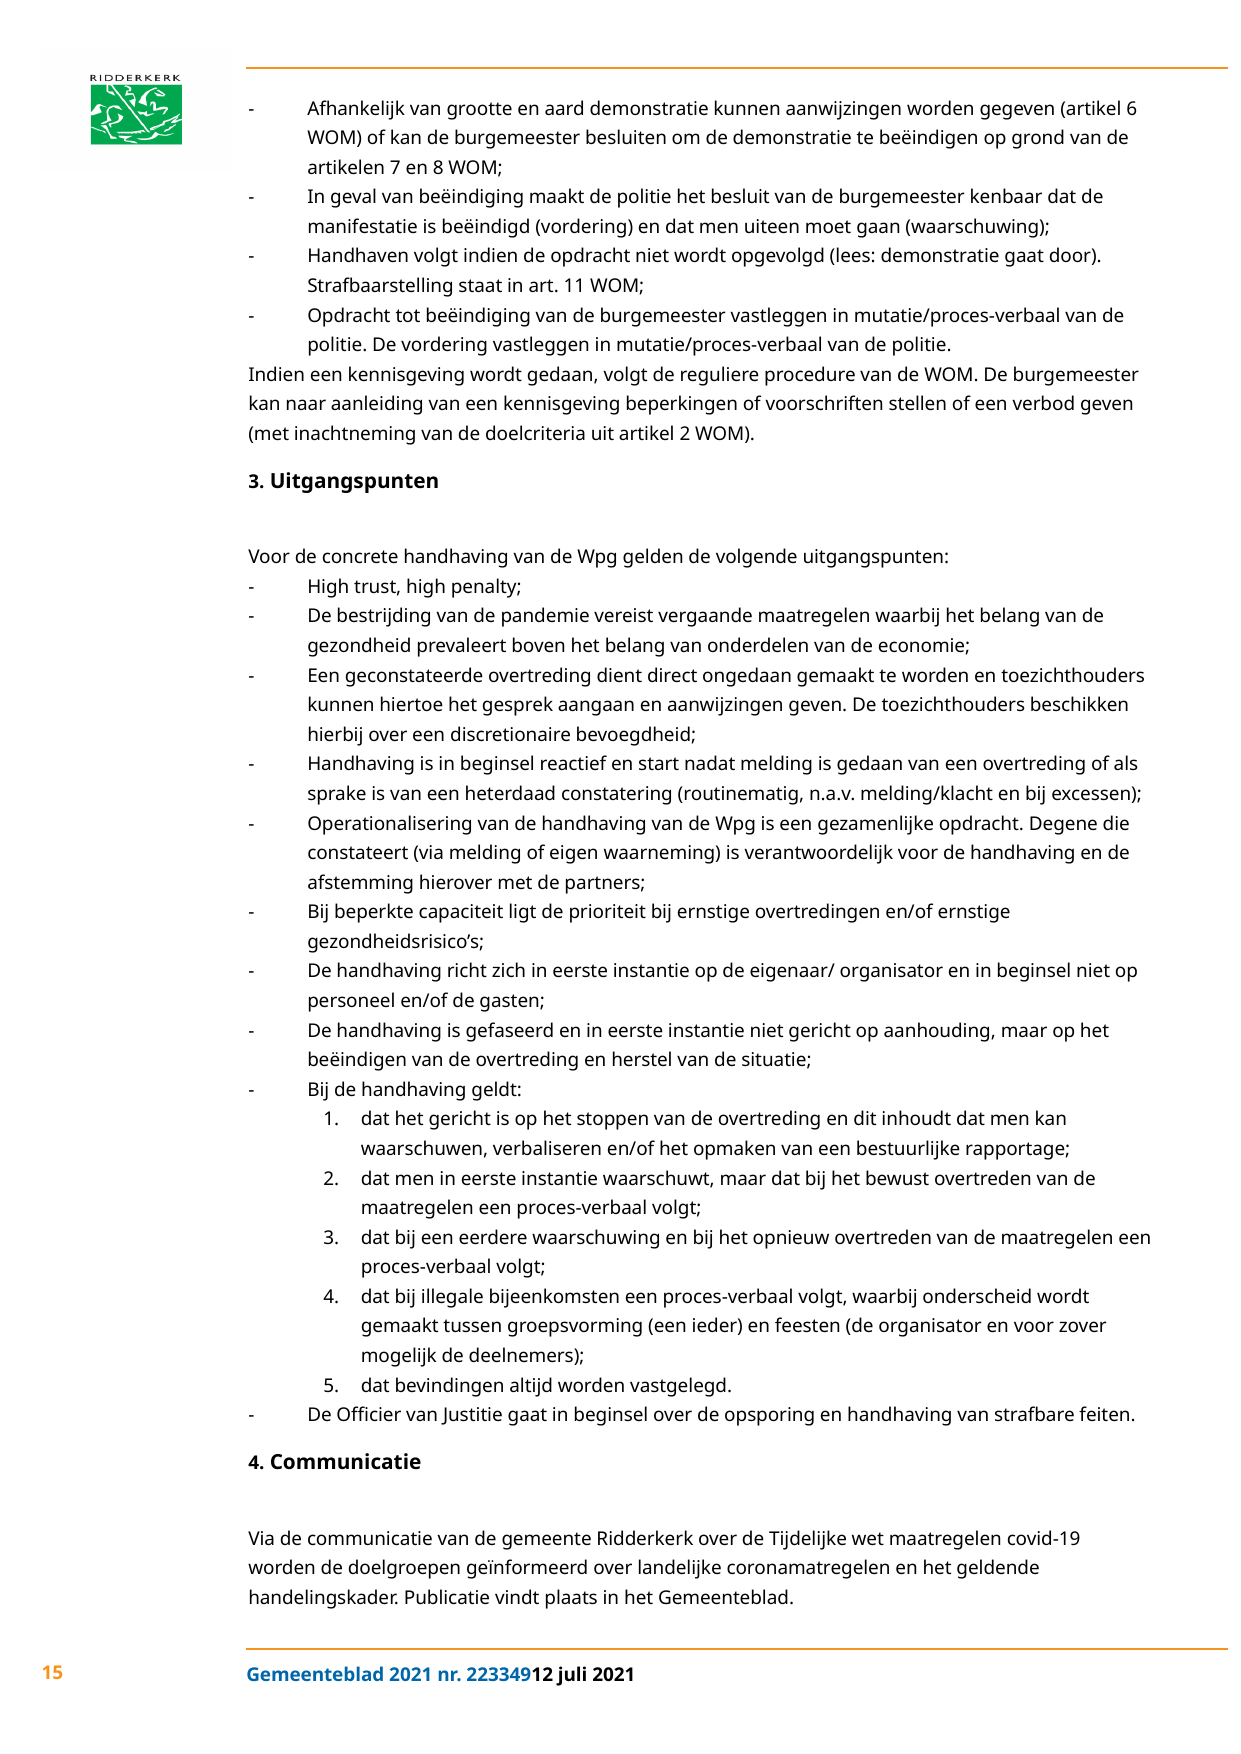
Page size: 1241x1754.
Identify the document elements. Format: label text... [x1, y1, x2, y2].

list De Officier van Justitie gaat in beginsel over de opsporing en handhaving van strafbare feiten. [248, 1401, 1152, 1427]
list dat bevindingen altijd worden vastgelegd. [323, 1372, 1152, 1398]
list dat bij illegale bijeenkomsten een proces-verbaal volgt, waarbij onderscheid wordt gemaakt tussen groepsvorming (een ieder) en feesten (de organisator en voor zover mogelijk de deelnemers); [323, 1283, 1152, 1368]
picture [41, 47, 231, 172]
list dat het gericht is op het stoppen van de overtreding en dit inhoudt dat men kan waarschuwen, verbaliseren en/of het opmaken van een bestuurlijke rapportage; [323, 1106, 1152, 1161]
text Via de communicatie van de gemeente Ridderkerk over de Tijdelijke wet maatregelen covid-19 worden de doelgroepen geïnformeerd over landelijke coronamatregelen en het geldende handelingskader. Publicatie vindt plaats in het Gemeenteblad. [248, 1525, 1152, 1610]
list De handhaving richt zich in eerste instantie op de eigenaar/ organisator en in beginsel niet op personeel en/of de gasten; [248, 958, 1152, 1013]
list Bij beperkte capaciteit ligt de prioriteit bij ernstige overtredingen en/of ernstige gezondheidsrisico’s; [248, 898, 1152, 954]
text Voor de concrete handhaving van de Wpg gelden de volgende uitgangspunten: [248, 543, 1152, 569]
list In geval van beëindiging maakt de politie het besluit van de burgemeester kenbaar dat de manifestatie is beëindigd (vordering) en dat men uiteen moet gaan (waarschuwing); [248, 183, 1152, 239]
list High trust, high penalty; [248, 573, 1152, 599]
list Handhaven volgt indien de opdracht niet wordt opgevolgd (lees: demonstratie gaat door). Strafbaarstelling staat in art. 11 WOM; [248, 243, 1152, 298]
list Operationalisering van de handhaving van de Wpg is een gezamenlijke opdracht. Degene die constateert (via melding of eigen waarneming) is verantwoordelijk voor de handhaving en de afstemming hierover met de partners; [248, 810, 1152, 895]
list De handhaving is gefaseerd en in eerste instantie niet gericht op aanhouding, maar op het beëindigen van de overtreding en herstel van de situatie; [248, 1017, 1152, 1072]
list Bij de handhaving geldt: [248, 1076, 1152, 1102]
list dat bij een eerdere waarschuwing en bij het opnieuw overtreden van de maatregelen een proces-verbaal volgt; [323, 1224, 1152, 1279]
list Opdracht tot beëindiging van de burgemeester vastleggen in mutatie/proces-verbaal van de politie. De vordering vastleggen in mutatie/proces-verbaal van de politie. [248, 302, 1152, 357]
text 3. Uitgangspunten [248, 466, 1152, 494]
list dat men in eerste instantie waarschuwt, maar dat bij het bewust overtreden van de maatregelen een proces-verbaal volgt; [323, 1165, 1152, 1220]
list Afhankelijk van grootte en aard demonstratie kunnen aanwijzingen worden gegeven (artikel 6 WOM) of kan de burgemeester besluiten om de demonstratie te beëindigen op grond van de artikelen 7 en 8 WOM; [248, 95, 1152, 180]
text Indien een kennisgeving wordt gedaan, volgt de reguliere procedure van de WOM. De burgemeester kan naar aanleiding van een kennisgeving beperkingen of voorschriften stellen of een verbod geven (met inachtneming van de doelcriteria uit artikel 2 WOM). [248, 361, 1152, 446]
list Een geconstateerde overtreding dient direct ongedaan gemaakt te worden en toezichthouders kunnen hiertoe het gesprek aangaan en aanwijzingen geven. De toezichthouders beschikken hierbij over een discretionaire bevoegdheid; [248, 662, 1152, 747]
list De bestrijding van de pandemie vereist vergaande maatregelen waarbij het belang van de gezondheid prevaleert boven het belang van onderdelen van de economie; [248, 603, 1152, 658]
list Handhaving is in beginsel reactief en start nadat melding is gedaan van een overtreding of als sprake is van een heterdaad constatering (routinematig, n.a.v. melding/klacht en bij excessen); [248, 751, 1152, 806]
text 4. Communicatie [248, 1447, 1152, 1476]
